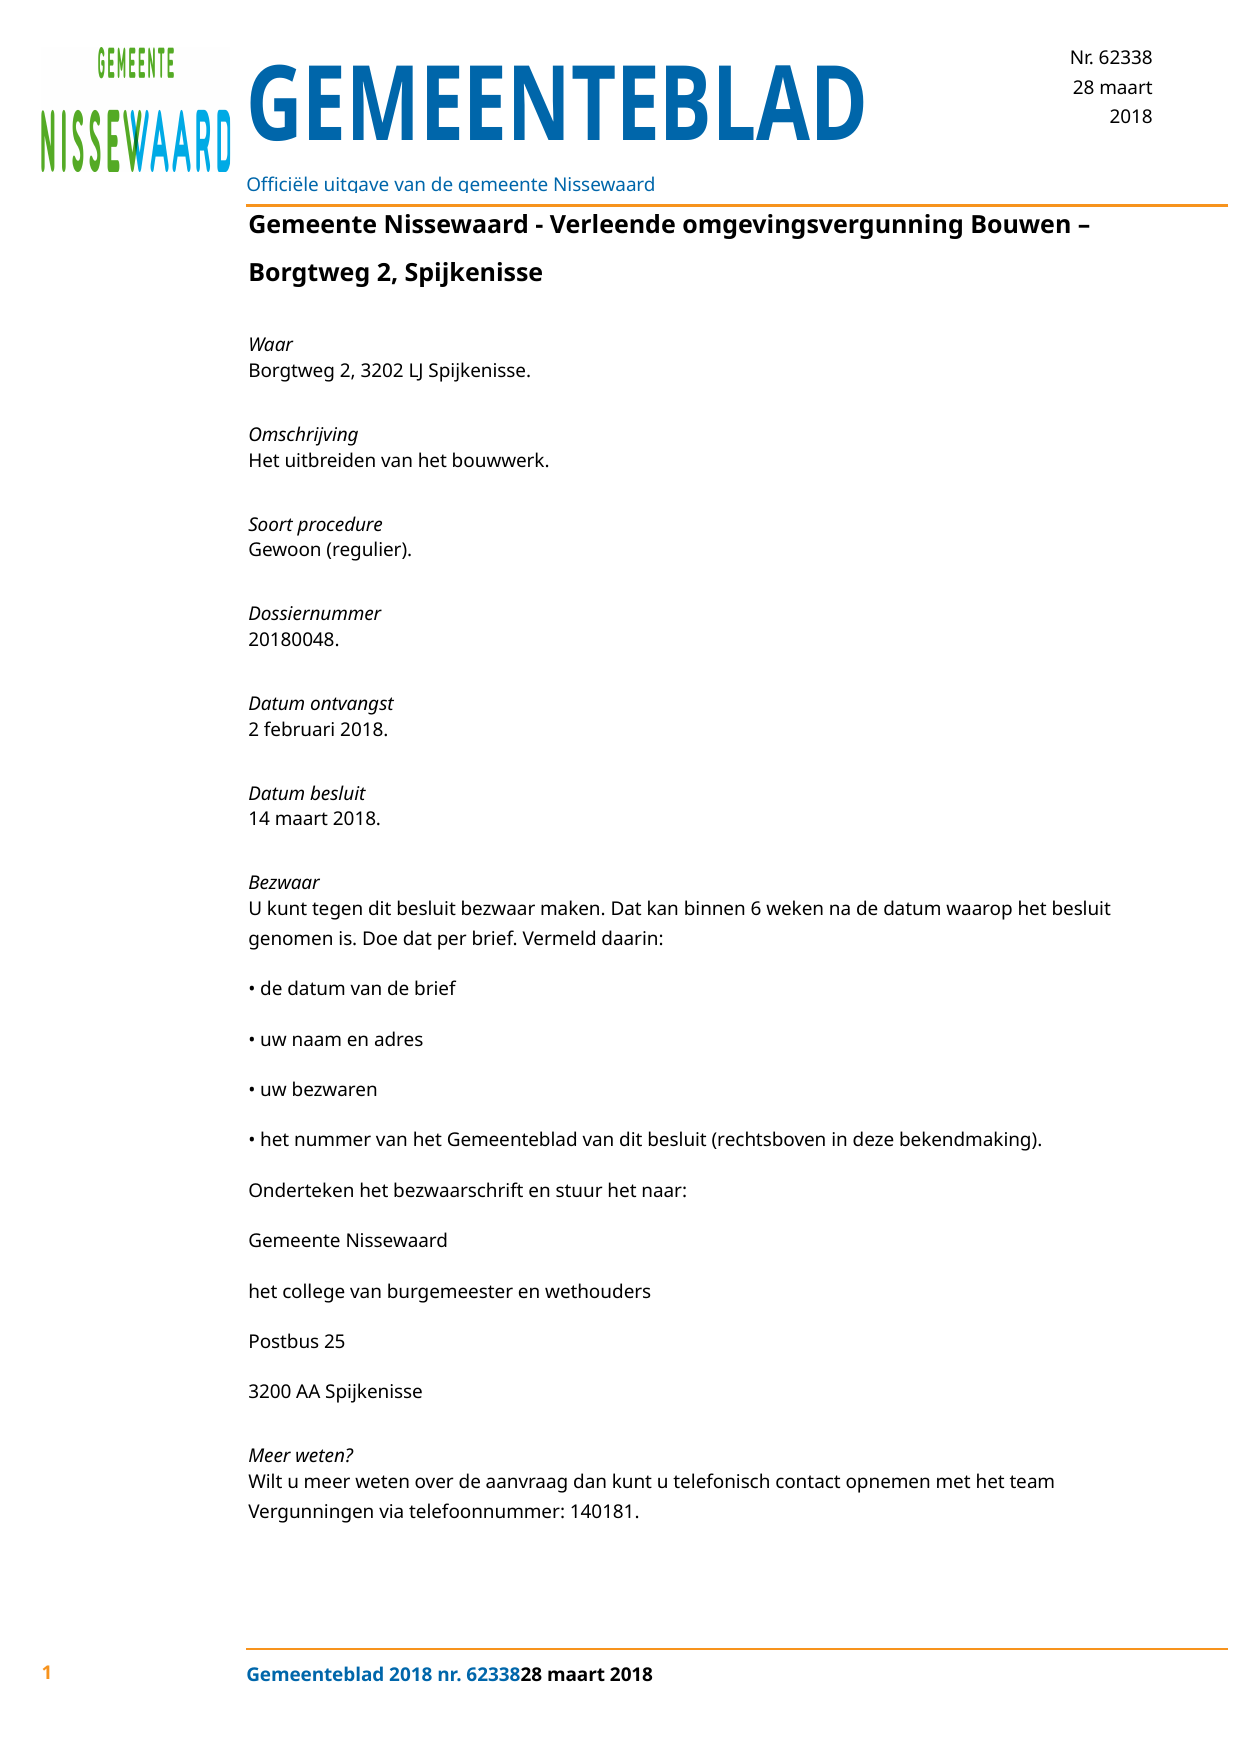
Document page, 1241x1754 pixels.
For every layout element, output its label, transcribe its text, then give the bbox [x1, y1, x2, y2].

picture [41, 47, 231, 172]
picture [200, 151, 206, 172]
text Meer weten? [248, 1443, 1152, 1468]
text Omschrijving [248, 421, 1152, 447]
text Datum besluit [248, 780, 1152, 806]
text Het uitbreiden van het bouwwerk. [248, 447, 1152, 473]
picture [222, 122, 227, 160]
text U kunt tegen dit besluit bezwaar maken. Dat kan binnen 6 weken na de datum waarop het besluit genomen is. Doe dat per brief. Vermeld daarin: [248, 895, 1152, 951]
text 3200 AA Spijkenisse [248, 1379, 1152, 1404]
text Gemeente Nissewaard [248, 1227, 1152, 1253]
text 2 februari 2018. [248, 716, 1152, 742]
text Waar [248, 331, 1152, 357]
text Borgtweg 2, 3202 LJ Spijkenisse. [248, 357, 1152, 383]
text • het nummer van het Gemeenteblad van dit besluit (rechtsboven in deze bekendmaking). [248, 1127, 1152, 1152]
picture [154, 157, 165, 172]
picture [201, 122, 206, 138]
text Onderteken het bezwaarschrift en stuur het naar: [248, 1177, 1152, 1203]
text 14 maart 2018. [248, 806, 1152, 831]
text Bezwaar [248, 869, 1152, 895]
text • uw bezwaren [248, 1076, 1152, 1102]
text Gemeente Nissewaard - Verleende omgevingsvergunning Bouwen – Borgtweg 2, Spijkenisse [248, 207, 1152, 288]
text het college van burgemeester en wethouders [248, 1278, 1152, 1303]
text Wilt u meer weten over de aanvraag dan kunt u telefonisch contact opnemen met het team Vergunningen via telefoonnummer: 140181. [248, 1468, 1152, 1524]
text Soort procedure [248, 511, 1152, 537]
text Dossiernummer [248, 601, 1152, 626]
text 20180048. [248, 626, 1152, 652]
text Gewoon (regulier). [248, 537, 1152, 562]
text Datum ontvangst [248, 690, 1152, 716]
text • de datum van de brief [248, 975, 1152, 1001]
text Postbus 25 [248, 1328, 1152, 1354]
picture [176, 157, 187, 172]
text • uw naam en adres [248, 1026, 1152, 1051]
